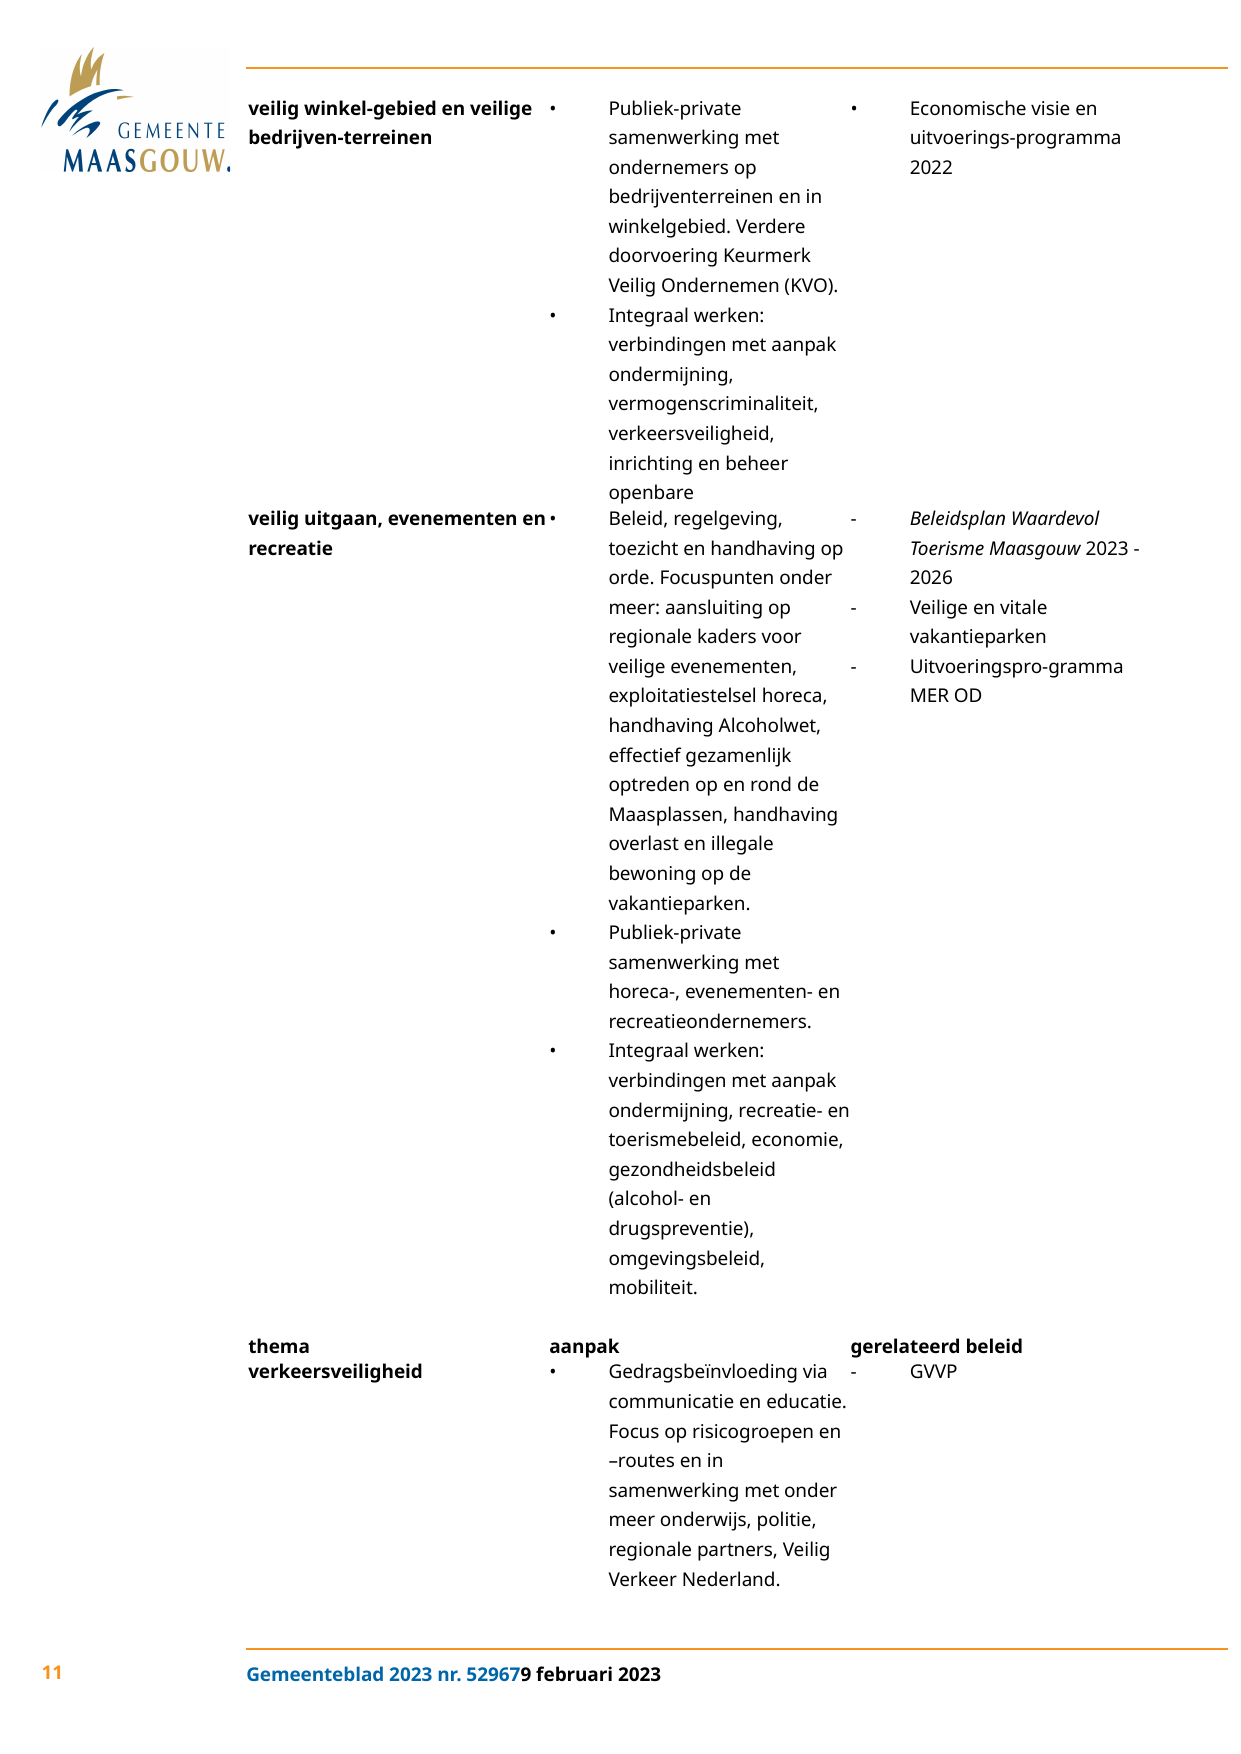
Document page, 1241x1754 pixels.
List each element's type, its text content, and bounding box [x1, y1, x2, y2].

table_header aanpak [549, 1333, 850, 1359]
table_cell Gedragsbeïnvloeding via communicatie en educatie. Focus op risicogroepen en –routes en in samenwerking met onder meer onderwijs, politie, regionale partners, Veilig Verkeer Nederland. [549, 1359, 850, 1591]
table_cell veilig winkel-gebied en veilige bedrijven-terreinen [248, 95, 549, 505]
table_cell Beleidsplan Waardevol Toerisme Maasgouw 2023 -2026 Veilige en vitale vakantieparken Uitvoeringspro-gramma MER OD [850, 505, 1152, 1300]
table_cell GVVP [850, 1359, 1152, 1591]
table_cell Economische visie en uitvoerings-programma 2022 [850, 95, 1152, 505]
table_header thema [248, 1333, 549, 1359]
table_cell Publiek-private samenwerking met ondernemers op bedrijventerreinen en in winkelgebied. Verdere doorvoering Keurmerk Veilig Ondernemen (KVO). Integraal werken: verbindingen met aanpak ondermijning, vermogenscriminaliteit, verkeersveiligheid, inrichting en beheer openbare [549, 95, 850, 505]
picture [41, 47, 231, 172]
table_cell Beleid, regelgeving, toezicht en handhaving op orde. Focuspunten onder meer: aansluiting op regionale kaders voor veilige evenementen, exploitatiestelsel horeca, handhaving Alcoholwet, effectief gezamenlijk optreden op en rond de Maasplassen, handhaving overlast en illegale bewoning op de vakantieparken. Publiek-private samenwerking met horeca-, evenementen- en recreatieondernemers. Integraal werken: verbindingen met aanpak ondermijning, recreatie- en toerismebeleid, economie, gezondheidsbeleid (alcohol- en drugspreventie), omgevingsbeleid, mobiliteit. [549, 505, 850, 1300]
table_cell veilig uitgaan, evenementen en recreatie [248, 505, 549, 1300]
table_header gerelateerd beleid [850, 1333, 1152, 1359]
table_cell verkeersveiligheid [248, 1359, 549, 1591]
